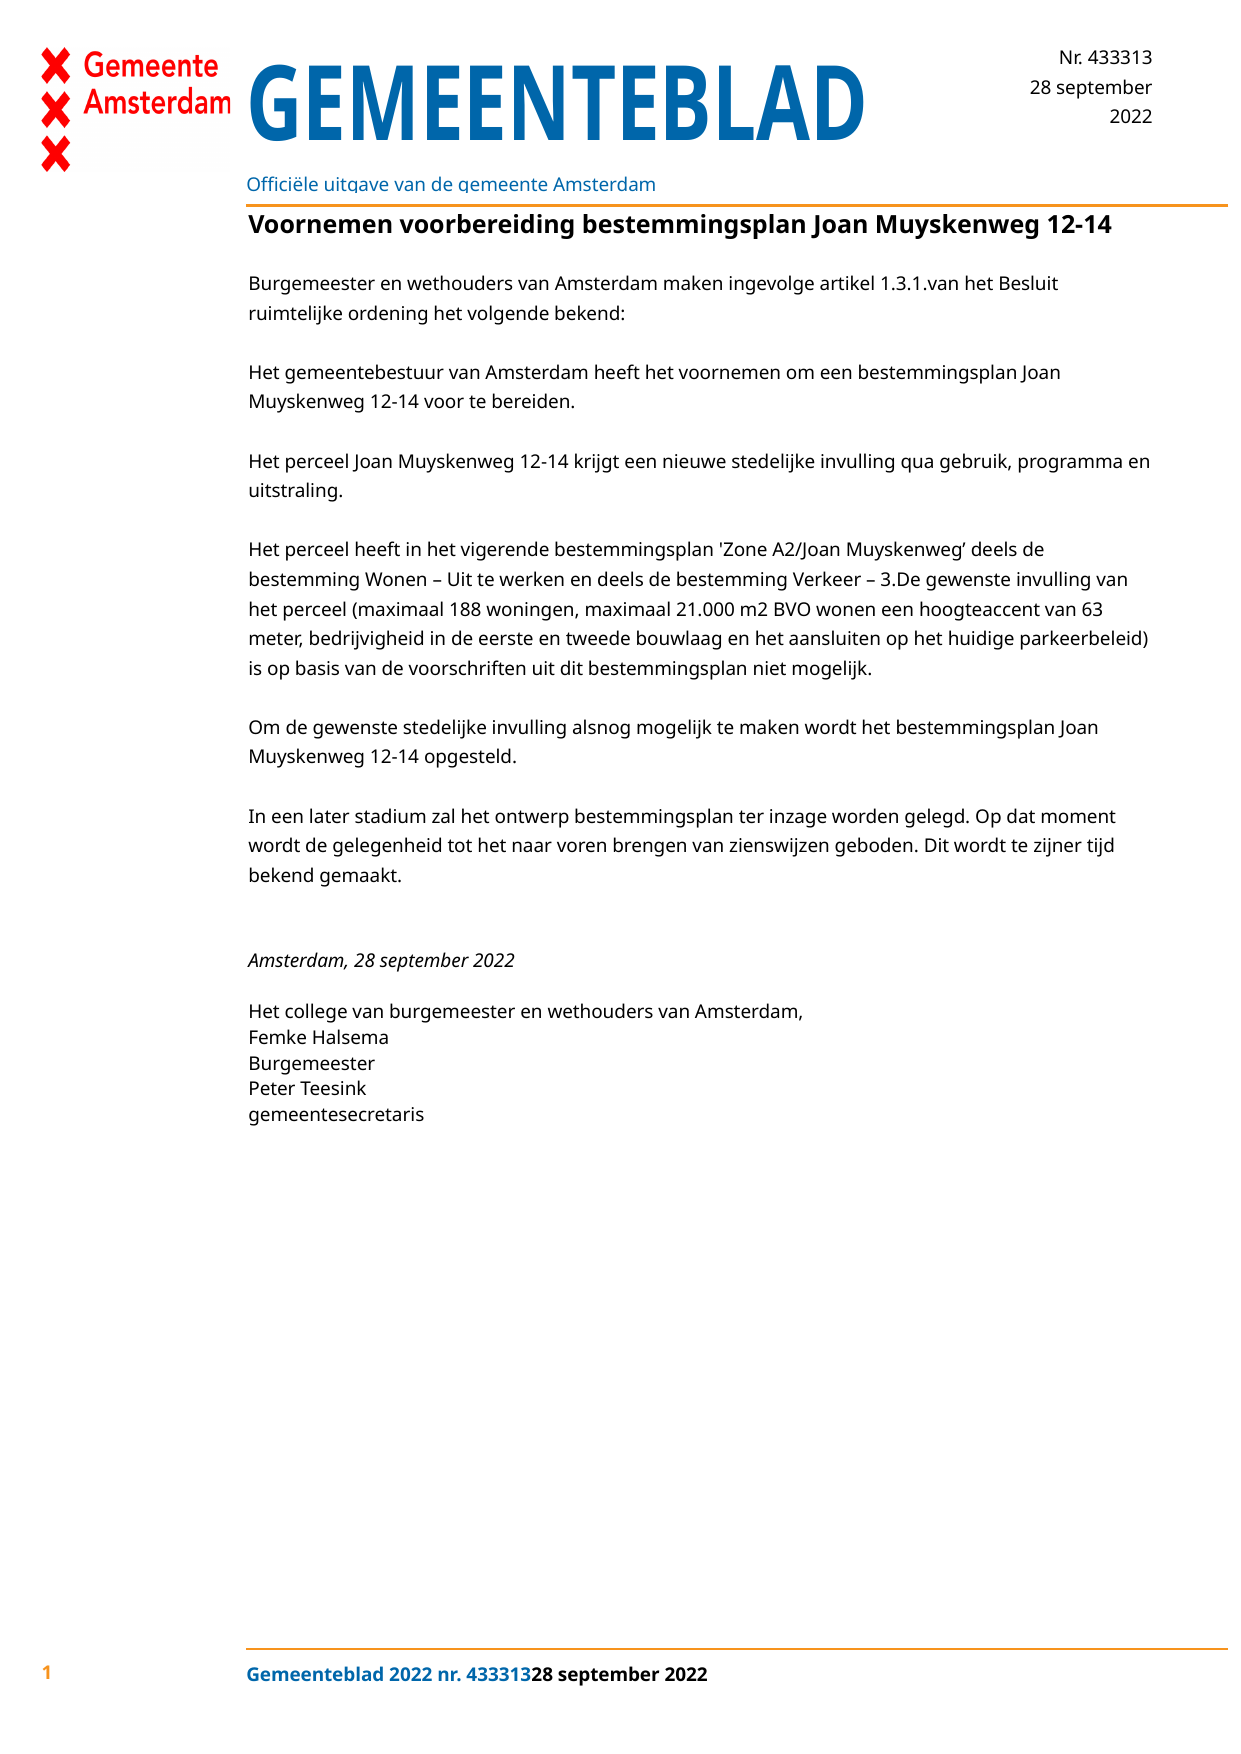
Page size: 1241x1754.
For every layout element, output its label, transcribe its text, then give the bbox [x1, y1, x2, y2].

text Om de gewenste stedelijke invulling alsnog mogelijk te maken wordt het bestemmingsplan Joan Muyskenweg 12-14 opgesteld. [248, 714, 1152, 769]
text Femke Halsema [248, 1024, 1152, 1050]
picture [41, 47, 231, 172]
text Peter Teesink [248, 1076, 1152, 1101]
text In een later stadium zal het ontwerp bestemmingsplan ter inzage worden gelegd. Op dat moment wordt de gelegenheid tot het naar voren brengen van zienswijzen geboden. Dit wordt te zijner tijd bekend gemaakt. [248, 803, 1152, 888]
text Het perceel Joan Muyskenweg 12-14 krijgt een nieuwe stedelijke invulling qua gebruik, programma en uitstraling. [248, 448, 1152, 503]
text Burgemeester [248, 1050, 1152, 1076]
text gemeentesecretaris [248, 1101, 1152, 1127]
text Het perceel heeft in het vigerende bestemmingsplan 'Zone A2/Joan Muyskenweg’ deels de bestemming Wonen – Uit te werken en deels de bestemming Verkeer – 3.De gewenste invulling van het perceel (maximaal 188 woningen, maximaal 21.000 m2 BVO wonen een hoogteaccent van 63 meter, bedrijvigheid in de eerste en tweede bouwlaag en het aansluiten op het huidige parkeerbeleid) is op basis van de voorschriften uit dit bestemmingsplan niet mogelijk. [248, 537, 1152, 681]
text Het gemeentebestuur van Amsterdam heeft het voornemen om een bestemmingsplan Joan Muyskenweg 12-14 voor te bereiden. [248, 359, 1152, 414]
text Burgemeester en wethouders van Amsterdam maken ingevolge artikel 1.3.1.van het Besluit ruimtelijke ordening het volgende bekend: [248, 270, 1152, 326]
text Amsterdam, 28 september 2022 [248, 947, 1152, 973]
text Voornemen voorbereiding bestemmingsplan Joan Muyskenweg 12-14 [248, 207, 1152, 241]
text Het college van burgemeester en wethouders van Amsterdam, [248, 998, 1152, 1024]
